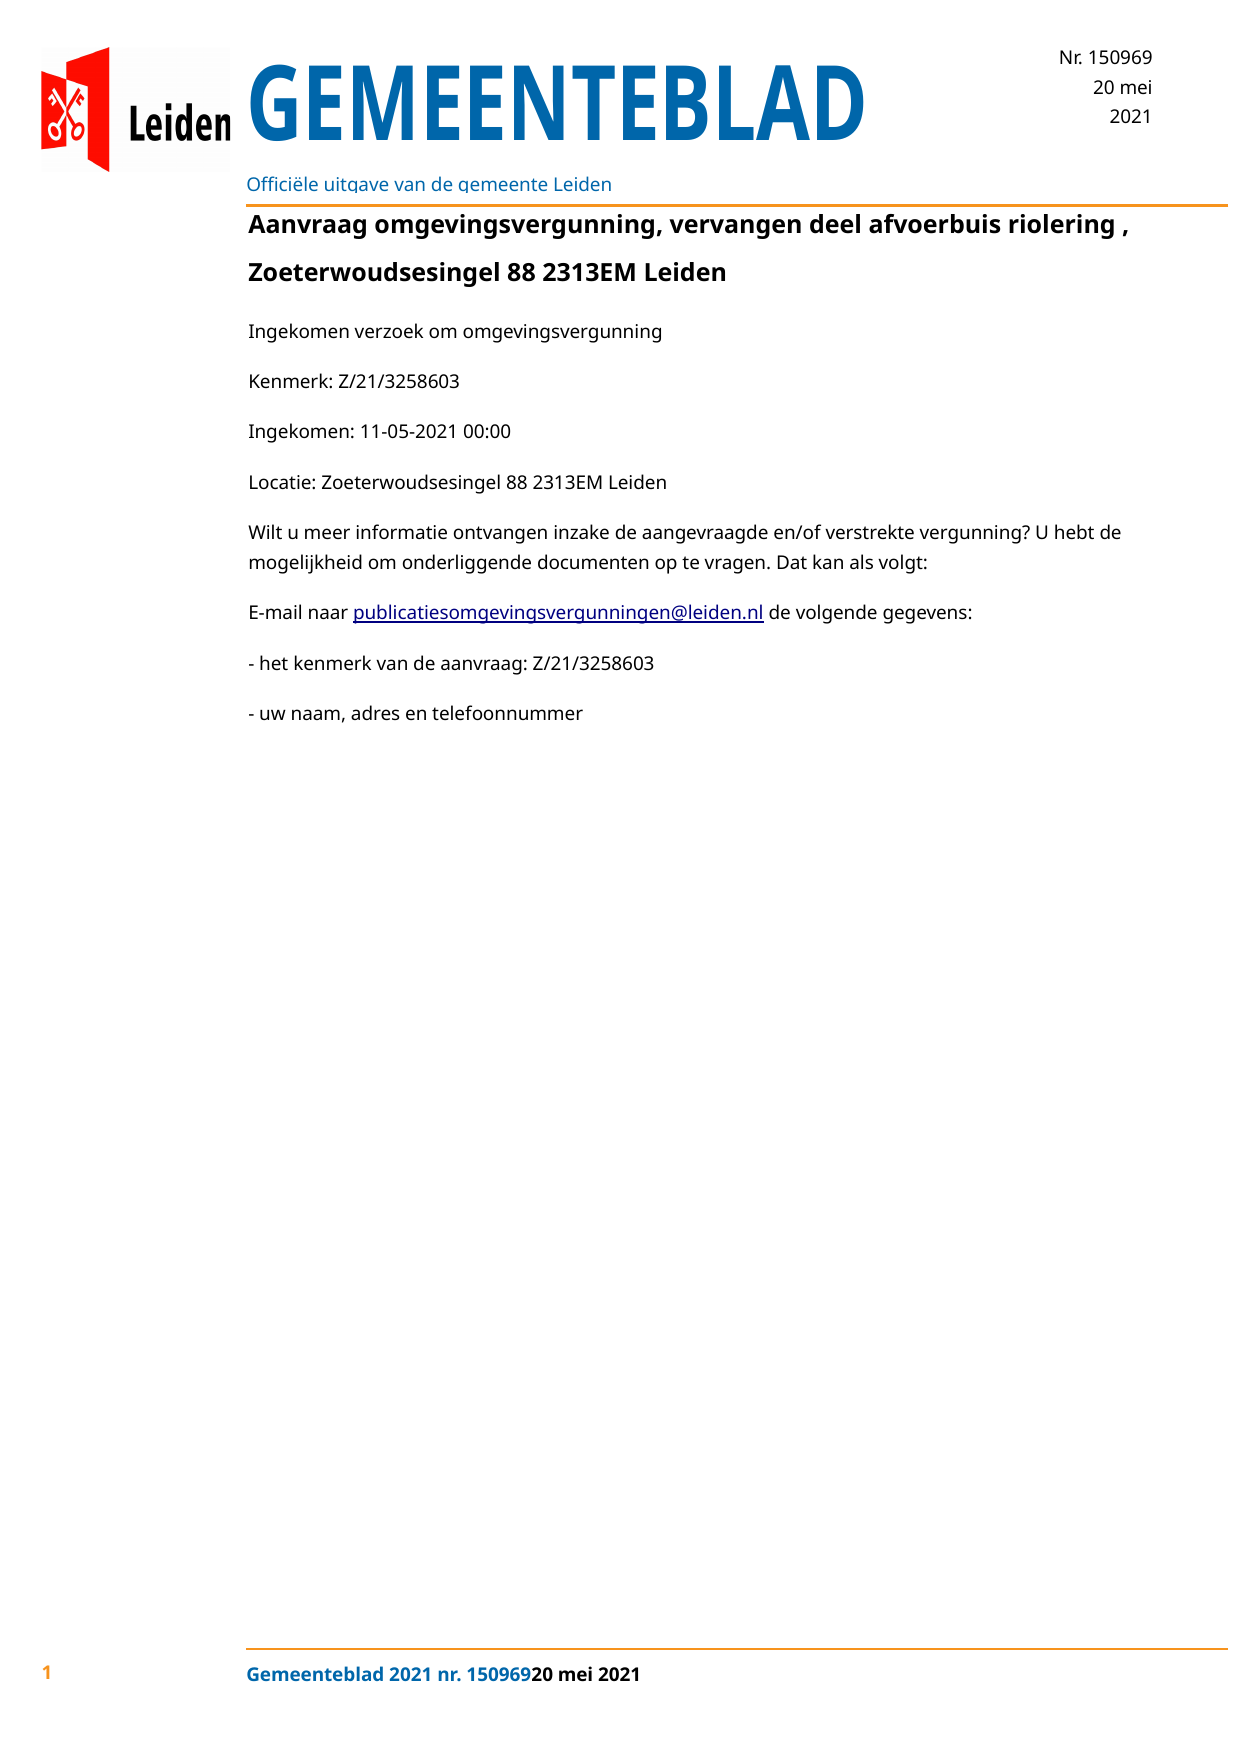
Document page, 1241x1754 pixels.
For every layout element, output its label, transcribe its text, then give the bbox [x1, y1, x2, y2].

text Ingekomen: 11-05-2021 00:00 [248, 419, 1152, 444]
text Locatie: Zoeterwoudsesingel 88 2313EM Leiden [248, 469, 1152, 495]
text - uw naam, adres en telefoonnummer [248, 700, 1152, 726]
text E-mail naar publicatiesomgevingsvergunningen@leiden.nl de volgende gegevens: [248, 599, 1152, 625]
text Wilt u meer informatie ontvangen inzake de aangevraagde en/of verstrekte vergunning? U hebt de mogelijkheid om onderliggende documenten op te vragen. Dat kan als volgt: [248, 519, 1152, 575]
text - het kenmerk van de aanvraag: Z/21/3258603 [248, 650, 1152, 676]
picture [41, 47, 231, 172]
text Ingekomen verzoek om omgevingsvergunning [248, 318, 1152, 344]
text Kenmerk: Z/21/3258603 [248, 368, 1152, 394]
text Aanvraag omgevingsvergunning, vervangen deel afvoerbuis riolering , Zoeterwoudsesingel 88 2313EM Leiden [248, 207, 1152, 288]
